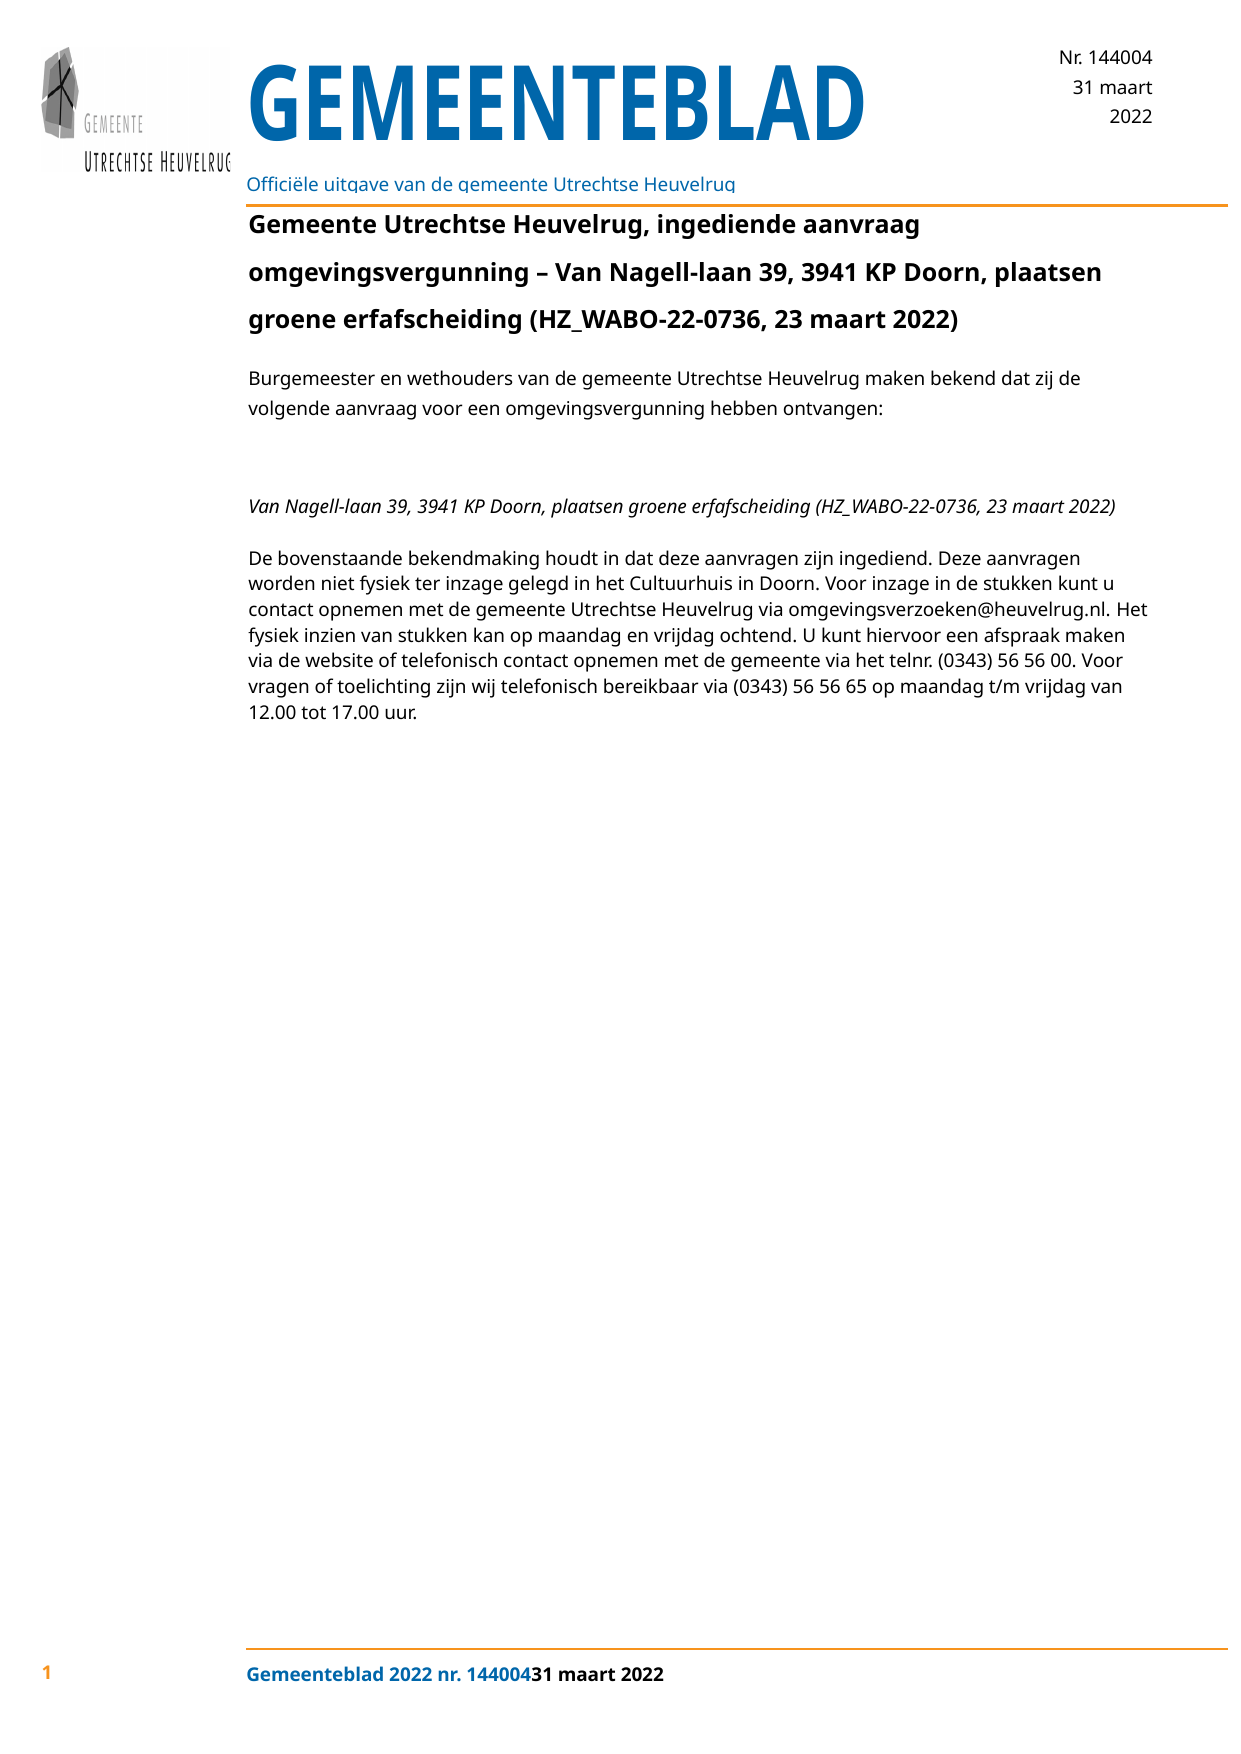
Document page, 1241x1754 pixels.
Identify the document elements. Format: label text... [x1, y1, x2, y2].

text Van Nagell-laan 39, 3941 KP Doorn, plaatsen groene erfafscheiding (HZ_WABO-22-0736, 23 maart 2022) [248, 493, 1152, 519]
text Burgemeester en wethouders van de gemeente Utrechtse Heuvelrug maken bekend dat zij de volgende aanvraag voor een omgevingsvergunning hebben ontvangen: [248, 366, 1152, 421]
text Gemeente Utrechtse Heuvelrug, ingediende aanvraag omgevingsvergunning – Van Nagell-laan 39, 3941 KP Doorn, plaatsen groene erfafscheiding (HZ_WABO-22-0736, 23 maart 2022) [248, 207, 1152, 336]
text De bovenstaande bekendmaking houdt in dat deze aanvragen zijn ingediend. Deze aanvragen worden niet fysiek ter inzage gelegd in het Cultuurhuis in Doorn. Voor inzage in de stukken kunt u contact opnemen met de gemeente Utrechtse Heuvelrug via omgevingsverzoeken@heuvelrug.nl. Het fysiek inzien van stukken kan op maandag en vrijdag ochtend. U kunt hiervoor een afspraak maken via de website of telefonisch contact opnemen met de gemeente via het telnr. (0343) 56 56 00. Voor vragen of toelichting zijn wij telefonisch bereikbaar via (0343) 56 56 65 op maandag t/m vrijdag van 12.00 tot 17.00 uur. [248, 545, 1152, 725]
picture [41, 47, 231, 172]
